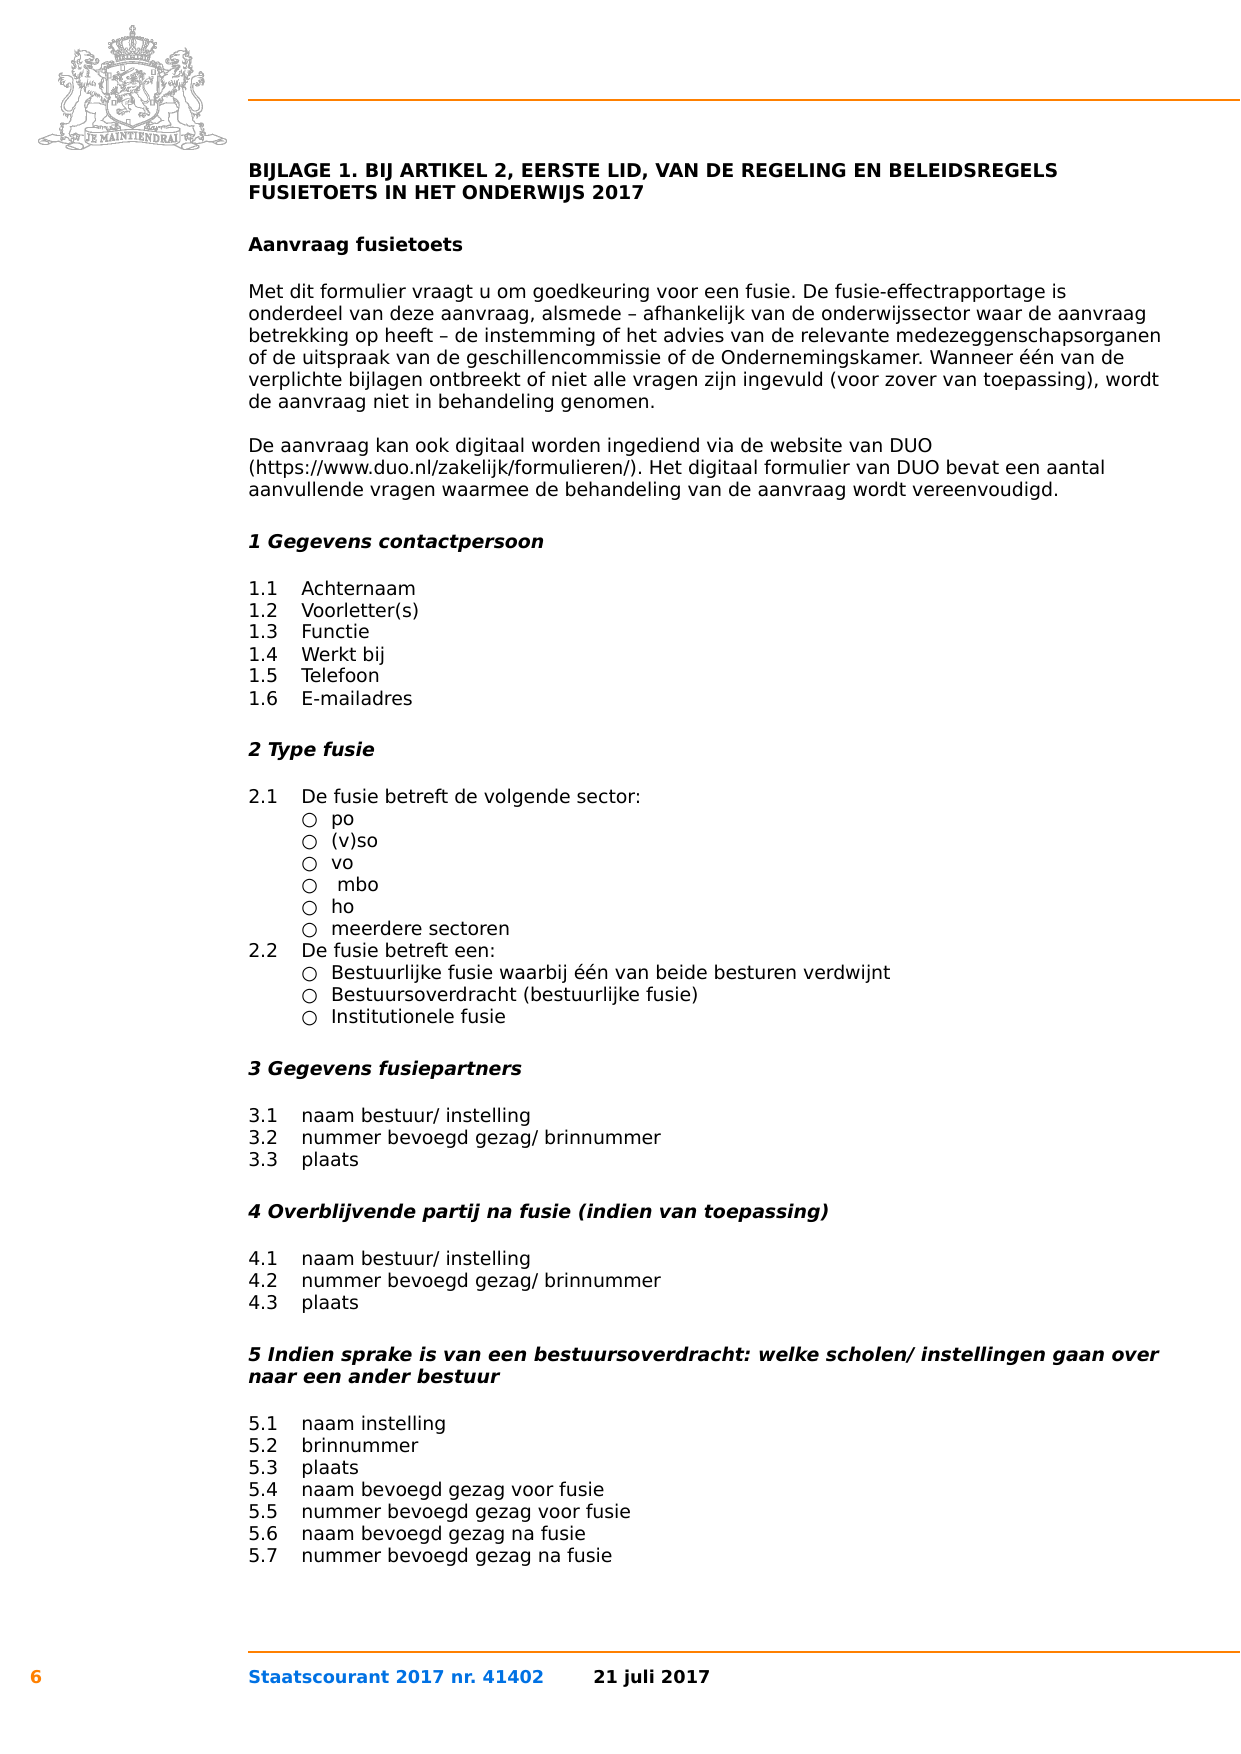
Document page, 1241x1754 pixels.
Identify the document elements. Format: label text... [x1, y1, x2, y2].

text ○ Bestuurlijke fusie waarbij één van beide besturen verdwijnt [301, 962, 1163, 984]
subtitle 3 Gegevens fusiepartners [248, 1058, 1163, 1080]
text ○ po [301, 808, 1163, 830]
text 1.6 E-mailadres [248, 687, 1163, 709]
subtitle Aanvraag fusietoets [248, 234, 1163, 256]
text 5.6 naam bevoegd gezag na fusie [248, 1523, 1163, 1545]
text ○ meerdere sectoren [301, 918, 1163, 940]
text ○ vo [301, 852, 1163, 874]
subtitle 1 Gegevens contactpersoon [248, 531, 1163, 552]
text 1.4 Werkt bij [248, 643, 1163, 665]
subtitle BIJLAGE 1. BIJ ARTIKEL 2, EERSTE LID, VAN DE REGELING EN BELEIDSREGELS FUSIETOETS IN HET ONDERWIJS 2017 [248, 160, 1163, 204]
text 3.2 nummer bevoegd gezag/ brinnummer [248, 1127, 1163, 1149]
text 1.5 Telefoon [248, 665, 1163, 687]
text 1.1 Achternaam [248, 577, 1163, 599]
text 1.2 Voorletter(s) [248, 599, 1163, 621]
text 5.4 naam bevoegd gezag voor fusie [248, 1479, 1163, 1501]
picture [38, 25, 227, 150]
subtitle 2 Type fusie [248, 739, 1163, 761]
text 5.3 plaats [248, 1457, 1163, 1479]
text 5.7 nummer bevoegd gezag na fusie [248, 1545, 1163, 1567]
text 4.2 nummer bevoegd gezag/ brinnummer [248, 1270, 1163, 1292]
text 5.2 brinnummer [248, 1435, 1163, 1457]
text 3.3 plaats [248, 1149, 1163, 1171]
text ○ (v)so [301, 830, 1163, 852]
text ○ Bestuursoverdracht (bestuurlijke fusie) [301, 984, 1163, 1006]
subtitle 4 Overblijvende partij na fusie (indien van toepassing) [248, 1201, 1163, 1223]
text ○ ho [301, 896, 1163, 918]
text 3.1 naam bestuur/ instelling [248, 1105, 1163, 1127]
text De aanvraag kan ook digitaal worden ingediend via de website van DUO (https://www.duo.nl/zakelijk/formulieren/). Het digitaal formulier van DUO bevat een aantal aanvullende vragen waarmee de behandeling van de aanvraag wordt vereenvoudigd. [248, 434, 1163, 501]
text Met dit formulier vraagt u om goedkeuring voor een fusie. De fusie-effectrapportage is onderdeel van deze aanvraag, alsmede – afhankelijk van de onderwijssector waar de aanvraag betrekking op heeft – de instemming of het advies van de relevante medezeggenschapsorganen of de uitspraak van de geschillencommissie of de Ondernemingskamer. Wanneer één van de verplichte bijlagen ontbreekt of niet alle vragen zijn ingevuld (voor zover van toepassing), wordt de aanvraag niet in behandeling genomen. [248, 281, 1163, 413]
text 4.1 naam bestuur/ instelling [248, 1248, 1163, 1270]
text 5.1 naam instelling [248, 1413, 1163, 1435]
subtitle 5 Indien sprake is van een bestuursoverdracht: welke scholen/ instellingen gaan over naar een ander bestuur [248, 1344, 1163, 1388]
text 5.5 nummer bevoegd gezag voor fusie [248, 1501, 1163, 1523]
text ○ Institutionele fusie [301, 1006, 1163, 1028]
text ○ mbo [301, 874, 1163, 896]
text 1.3 Functie [248, 621, 1163, 643]
text 4.3 plaats [248, 1292, 1163, 1314]
text 2.1 De fusie betreft de volgende sector: [248, 786, 1163, 808]
text 2.2 De fusie betreft een: [248, 940, 1163, 962]
